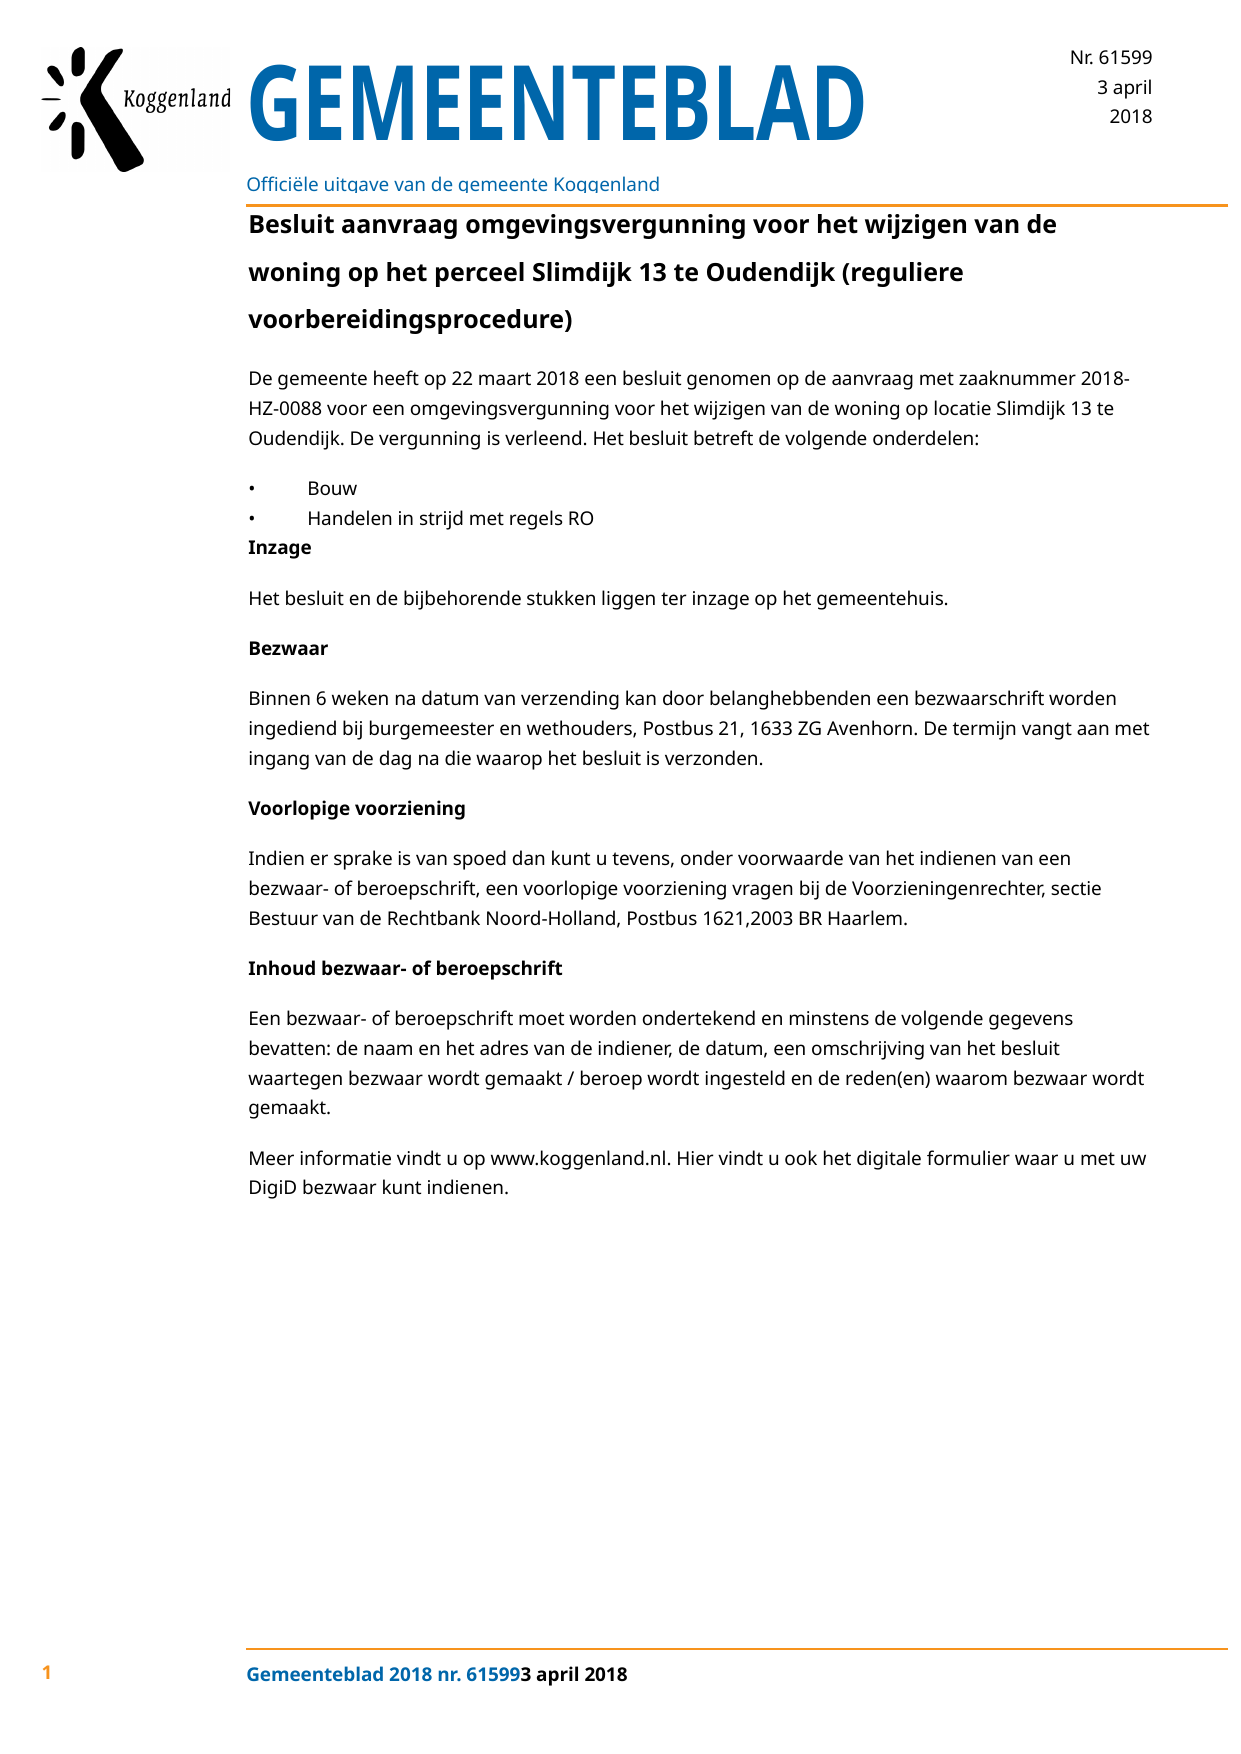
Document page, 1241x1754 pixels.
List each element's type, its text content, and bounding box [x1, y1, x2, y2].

text Bezwaar [248, 635, 1152, 661]
text Besluit aanvraag omgevingsvergunning voor het wijzigen van de woning op het perceel Slimdijk 13 te Oudendijk (reguliere voorbereidingsprocedure) [248, 207, 1152, 336]
text Indien er sprake is van spoed dan kunt u tevens, onder voorwaarde van het indienen van een bezwaar- of beroepschrift, een voorlopige voorziening vragen bij de Voorzieningenrechter, sectie Bestuur van de Rechtbank Noord-Holland, Postbus 1621,2003 BR Haarlem. [248, 846, 1152, 930]
text De gemeente heeft op 22 maart 2018 een besluit genomen op de aanvraag met zaaknummer 2018-HZ-0088 voor een omgevingsvergunning voor het wijzigen van de woning op locatie Slimdijk 13 te Oudendijk. De vergunning is verleend. Het besluit betreft de volgende onderdelen: [248, 366, 1152, 450]
list Handelen in strijd met regels RO [248, 505, 1152, 530]
text Een bezwaar- of beroepschrift moet worden ondertekend en minstens de volgende gegevens bevatten: de naam en het adres van de indiener, de datum, een omschrijving van het besluit waartegen bezwaar wordt gemaakt / beroep wordt ingesteld en de reden(en) waarom bezwaar wordt gemaakt. [248, 1006, 1152, 1120]
list Bouw [248, 475, 1152, 501]
text Het besluit en de bijbehorende stukken liggen ter inzage op het gemeentehuis. [248, 585, 1152, 610]
text Voorlopige voorziening [248, 795, 1152, 821]
picture [41, 47, 231, 172]
text Meer informatie vindt u op www.koggenland.nl. Hier vindt u ook het digitale formulier waar u met uw DigiD bezwaar kunt indienen. [248, 1145, 1152, 1200]
text Inzage [248, 534, 1152, 560]
text Binnen 6 weken na datum van verzending kan door belanghebbenden een bezwaarschrift worden ingediend bij burgemeester en wethouders, Postbus 21, 1633 ZG Avenhorn. De termijn vangt aan met ingang van de dag na die waarop het besluit is verzonden. [248, 686, 1152, 770]
text Inhoud bezwaar- of beroepschrift [248, 955, 1152, 981]
